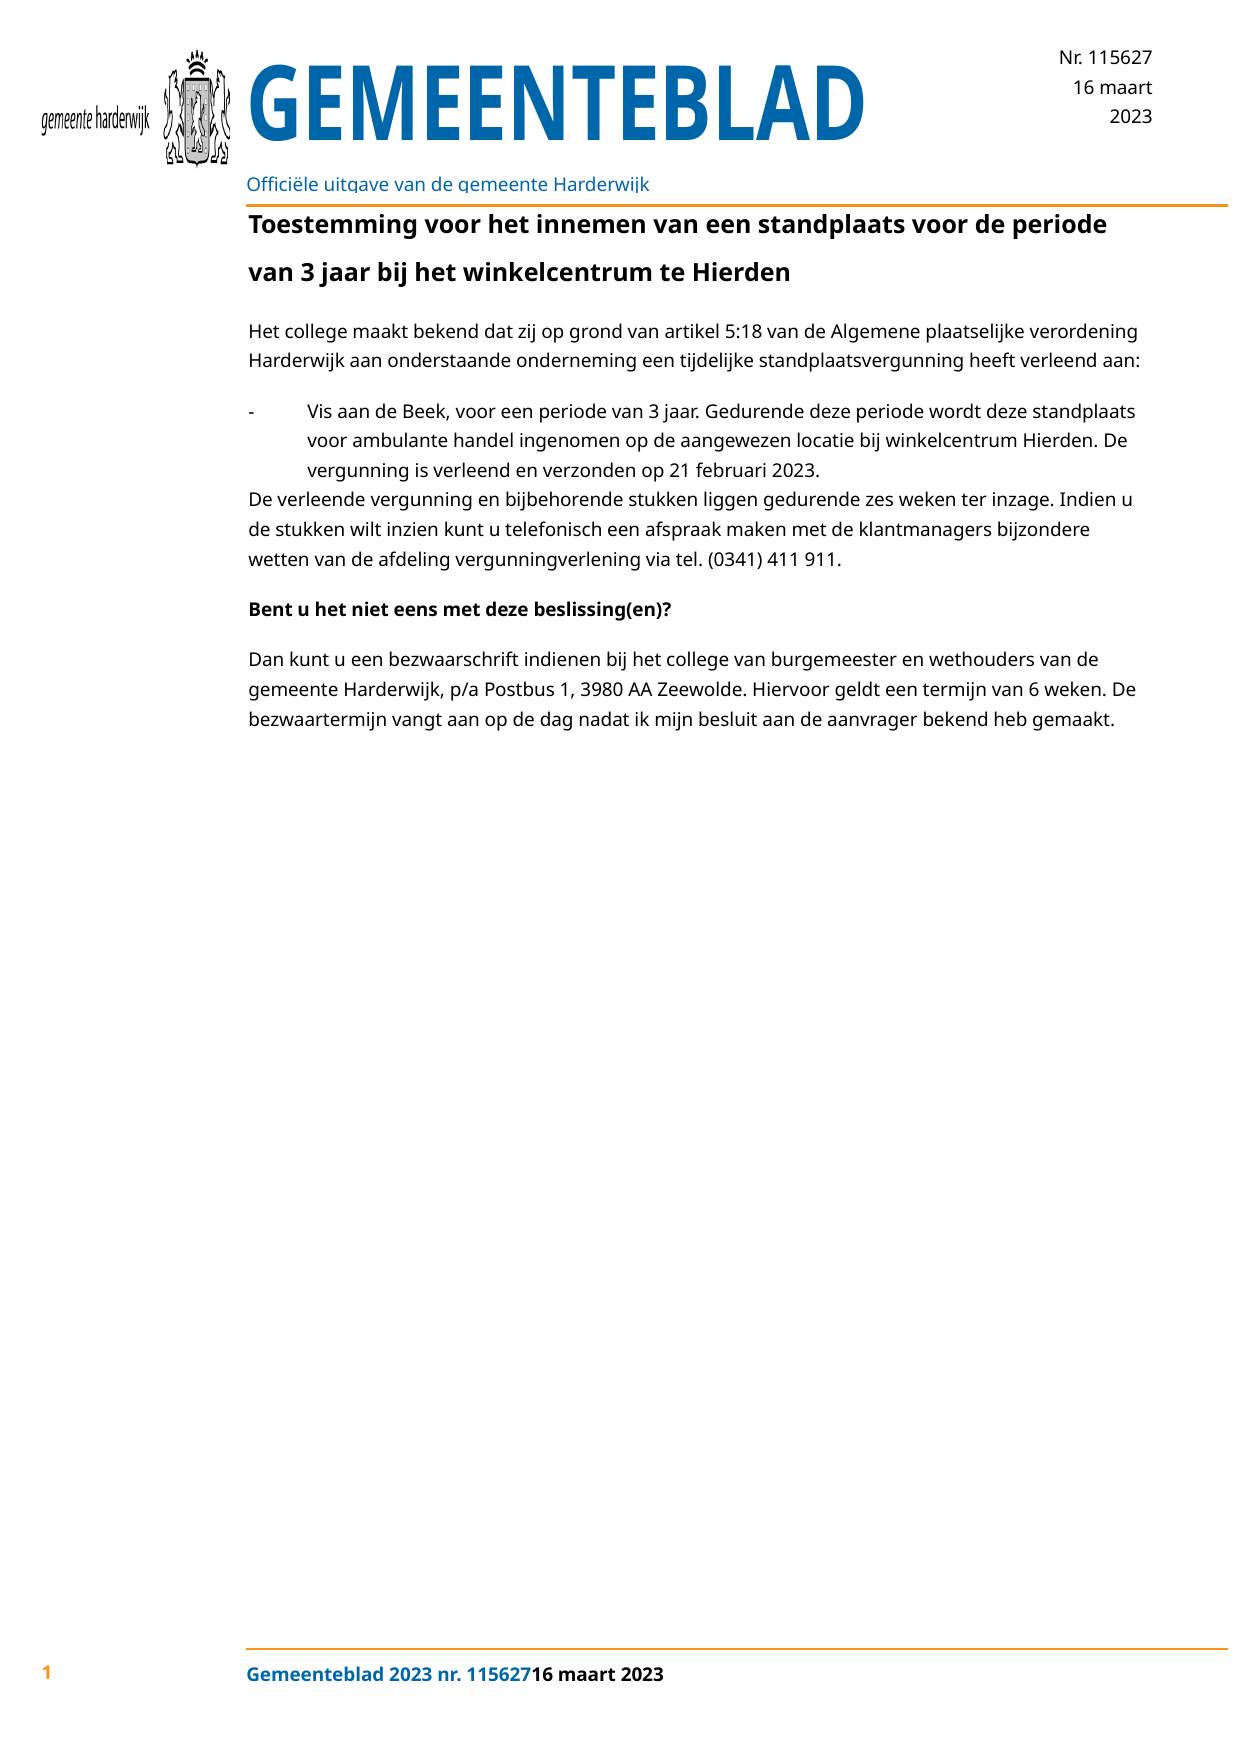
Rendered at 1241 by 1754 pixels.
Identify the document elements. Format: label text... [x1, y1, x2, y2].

text Dan kunt u een bezwaarschrift indienen bij het college van burgemeester en wethouders van de gemeente Harderwijk, p/a Postbus 1, 3980 AA Zeewolde. Hiervoor geldt een termijn van 6 weken. De bezwaartermijn vangt aan op de dag nadat ik mijn besluit aan de aanvrager bekend heb gemaakt. [248, 647, 1152, 732]
text Het college maakt bekend dat zij op grond van artikel 5:18 van de Algemene plaatselijke verordening Harderwijk aan onderstaande onderneming een tijdelijke standplaatsvergunning heeft verleend aan: [248, 318, 1152, 373]
text De verleende vergunning en bijbehorende stukken liggen gedurende zes weken ter inzage. Indien u de stukken wilt inzien kunt u telefonisch een afspraak maken met de klantmanagers bijzondere wetten van de afdeling vergunningverlening via tel. (0341) 411 911. [248, 487, 1152, 572]
text Toestemming voor het innemen van een standplaats voor de periode van 3 jaar bij het winkelcentrum te Hierden [248, 207, 1152, 288]
text Bent u het niet eens met deze beslissing(en)? [248, 596, 1152, 622]
list Vis aan de Beek, voor een periode van 3 jaar. Gedurende deze periode wordt deze standplaats voor ambulante handel ingenomen op de aangewezen locatie bij winkelcentrum Hierden. De vergunning is verleend en verzonden op 21 februari 2023. [248, 398, 1152, 483]
picture [41, 47, 231, 172]
